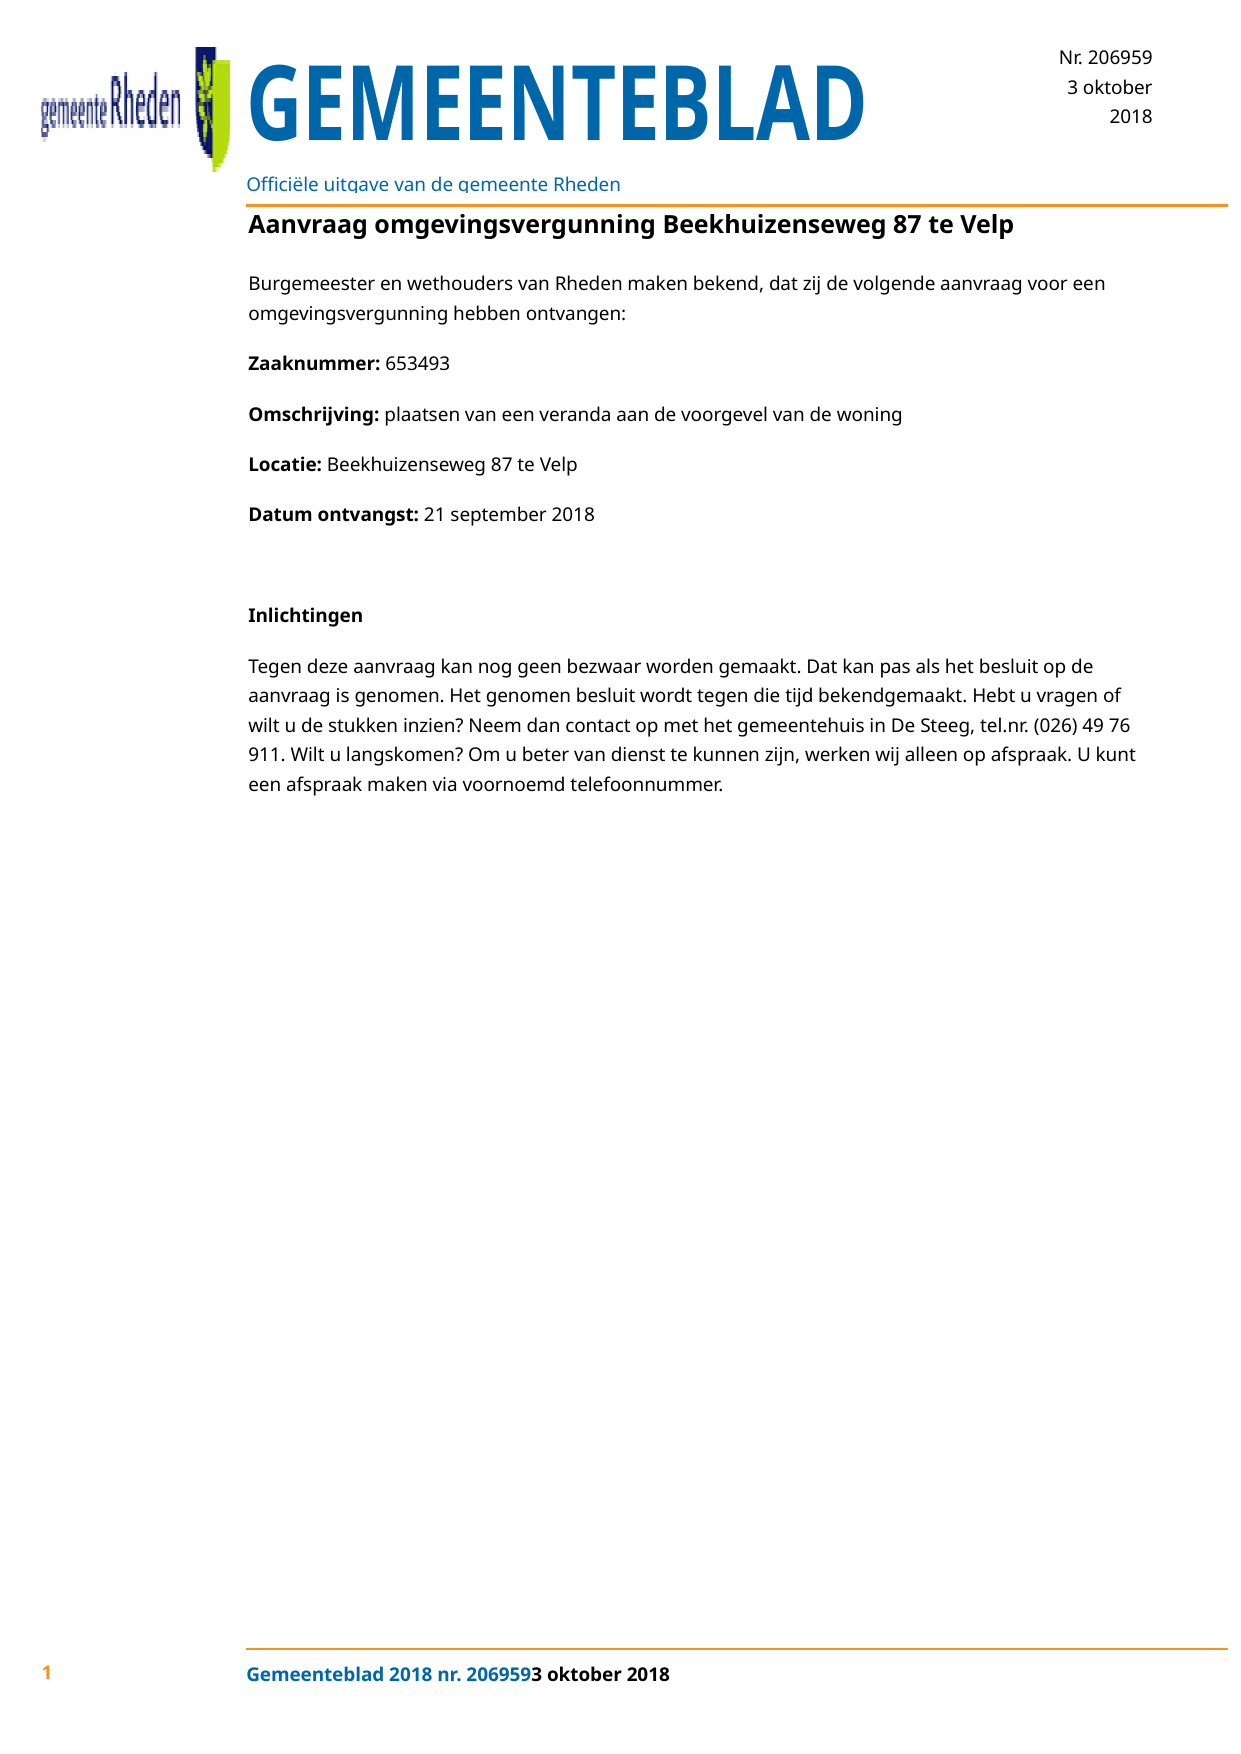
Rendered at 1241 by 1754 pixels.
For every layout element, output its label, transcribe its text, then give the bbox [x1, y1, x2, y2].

text Tegen deze aanvraag kan nog geen bezwaar worden gemaakt. Dat kan pas als het besluit op de aanvraag is genomen. Het genomen besluit wordt tegen die tijd bekendgemaakt. Hebt u vragen of wilt u de stukken inzien? Neem dan contact op met het gemeentehuis in De Steeg, tel.nr. (026) 49 76 911. Wilt u langskomen? Om u beter van dienst te kunnen zijn, werken wij alleen op afspraak. U kunt een afspraak maken via voornoemd telefoonnummer. [248, 653, 1152, 797]
text Zaaknummer: 653493 [248, 350, 1152, 376]
text Locatie: Beekhuizenseweg 87 te Velp [248, 451, 1152, 477]
picture [41, 47, 231, 172]
text Inlichtingen [248, 602, 1152, 628]
text Aanvraag omgevingsvergunning Beekhuizenseweg 87 te Velp [248, 207, 1152, 241]
text Omschrijving: plaatsen van een veranda aan de voorgevel van de woning [248, 401, 1152, 426]
text Burgemeester en wethouders van Rheden maken bekend, dat zij de volgende aanvraag voor een omgevingsvergunning hebben ontvangen: [248, 270, 1152, 326]
text Datum ontvangst: 21 september 2018 [248, 502, 1152, 527]
